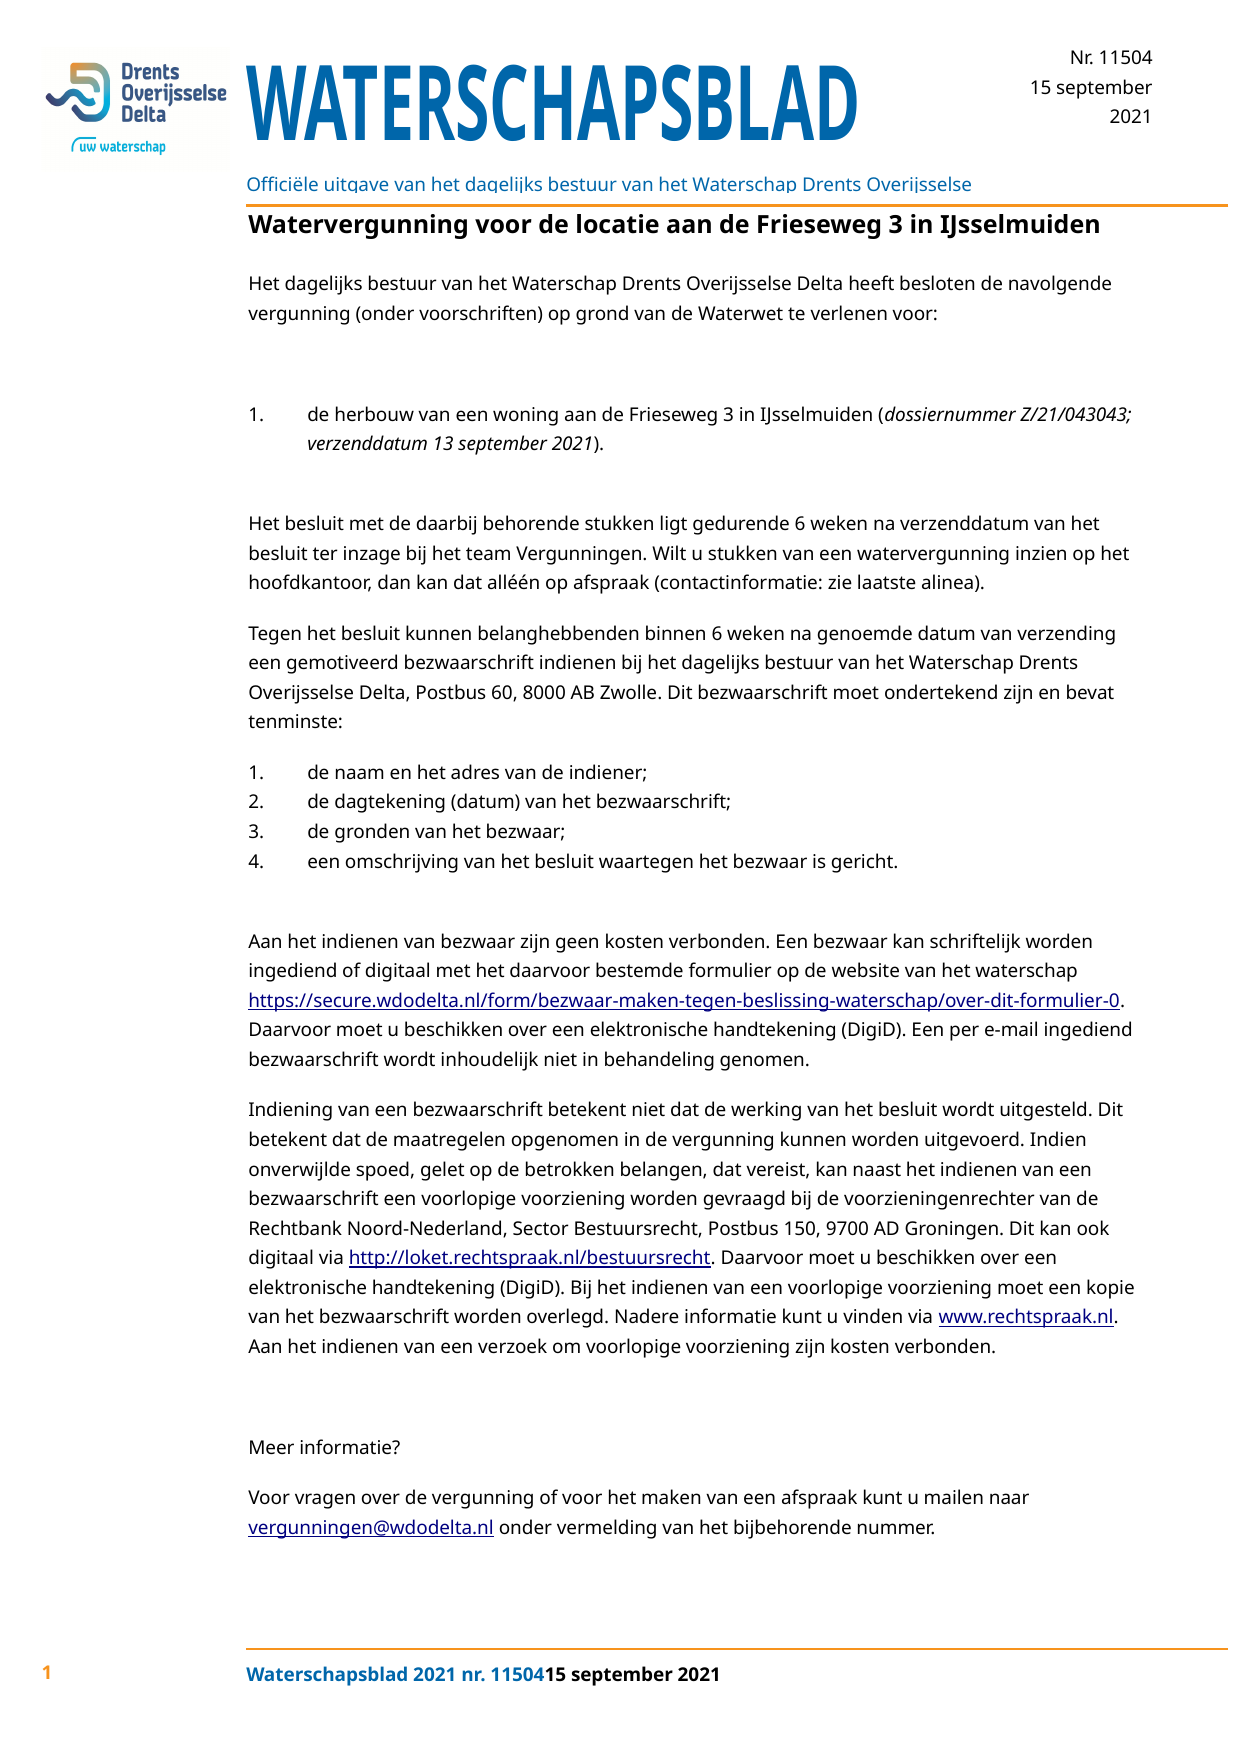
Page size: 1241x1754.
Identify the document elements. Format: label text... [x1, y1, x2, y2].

text Tegen het besluit kunnen belanghebbenden binnen 6 weken na genoemde datum van verzending een gemotiveerd bezwaarschrift indienen bij het dagelijks bestuur van het Waterschap Drents Overijsselse Delta, Postbus 60, 8000 AB Zwolle. Dit bezwaarschrift moet ondertekend zijn en bevat tenminste: [248, 620, 1152, 734]
text Het besluit met de daarbij behorende stukken ligt gedurende 6 weken na verzenddatum van het besluit ter inzage bij het team Vergunningen. Wilt u stukken van een watervergunning inzien op het hoofdkantoor, dan kan dat alléén op afspraak (contactinformatie: zie laatste alinea). [248, 510, 1152, 595]
text Meer informatie? [248, 1434, 1152, 1460]
text Het dagelijks bestuur van het Waterschap Drents Overijsselse Delta heeft besloten de navolgende vergunning (onder voorschriften) op grond van de Waterwet te verlenen voor: [248, 270, 1152, 326]
text Watervergunning voor de locatie aan de Frieseweg 3 in IJsselmuiden [248, 207, 1152, 241]
list een omschrijving van het besluit waartegen het bezwaar is gericht. [248, 848, 1152, 873]
list de gronden van het bezwaar; [248, 818, 1152, 844]
text Indiening van een bezwaarschrift betekent niet dat de werking van het besluit wordt uitgesteld. Dit betekent dat de maatregelen opgenomen in de vergunning kunnen worden uitgevoerd. Indien onverwijlde spoed, gelet op de betrokken belangen, dat vereist, kan naast het indienen van een bezwaarschrift een voorlopige voorziening worden gevraagd bij de voorzieningenrechter van de Rechtbank Noord-Nederland, Sector Bestuursrecht, Postbus 150, 9700 AD Groningen. Dit kan ook digitaal via http://loket.rechtspraak.nl/bestuursrecht. Daarvoor moet u beschikken over een elektronische handtekening (DigiD). Bij het indienen van een voorlopige voorziening moet een kopie van het bezwaarschrift worden overlegd. Nadere informatie kunt u vinden via www.rechtspraak.nl. Aan het indienen van een verzoek om voorlopige voorziening zijn kosten verbonden. [248, 1097, 1152, 1359]
text Voor vragen over de vergunning of voor het maken van een afspraak kunt u mailen naar vergunningen@wdodelta.nl onder vermelding van het bijbehorende nummer. [248, 1484, 1152, 1540]
list de naam en het adres van de indiener; [248, 759, 1152, 785]
list de dagtekening (datum) van het bezwaarschrift; [248, 789, 1152, 814]
picture [41, 47, 231, 172]
list de herbouw van een woning aan de Frieseweg 3 in IJsselmuiden (dossiernummer Z/21/043043; verzenddatum 13 september 2021). [248, 401, 1152, 456]
text Aan het indienen van bezwaar zijn geen kosten verbonden. Een bezwaar kan schriftelijk worden ingediend of digitaal met het daarvoor bestemde formulier op de website van het waterschap https://secure.wdodelta.nl/form/bezwaar-maken-tegen-beslissing-waterschap/over-dit-formulier-0. Daarvoor moet u beschikken over een elektronische handtekening (DigiD). Een per e-mail ingediend bezwaarschrift wordt inhoudelijk niet in behandeling genomen. [248, 928, 1152, 1072]
